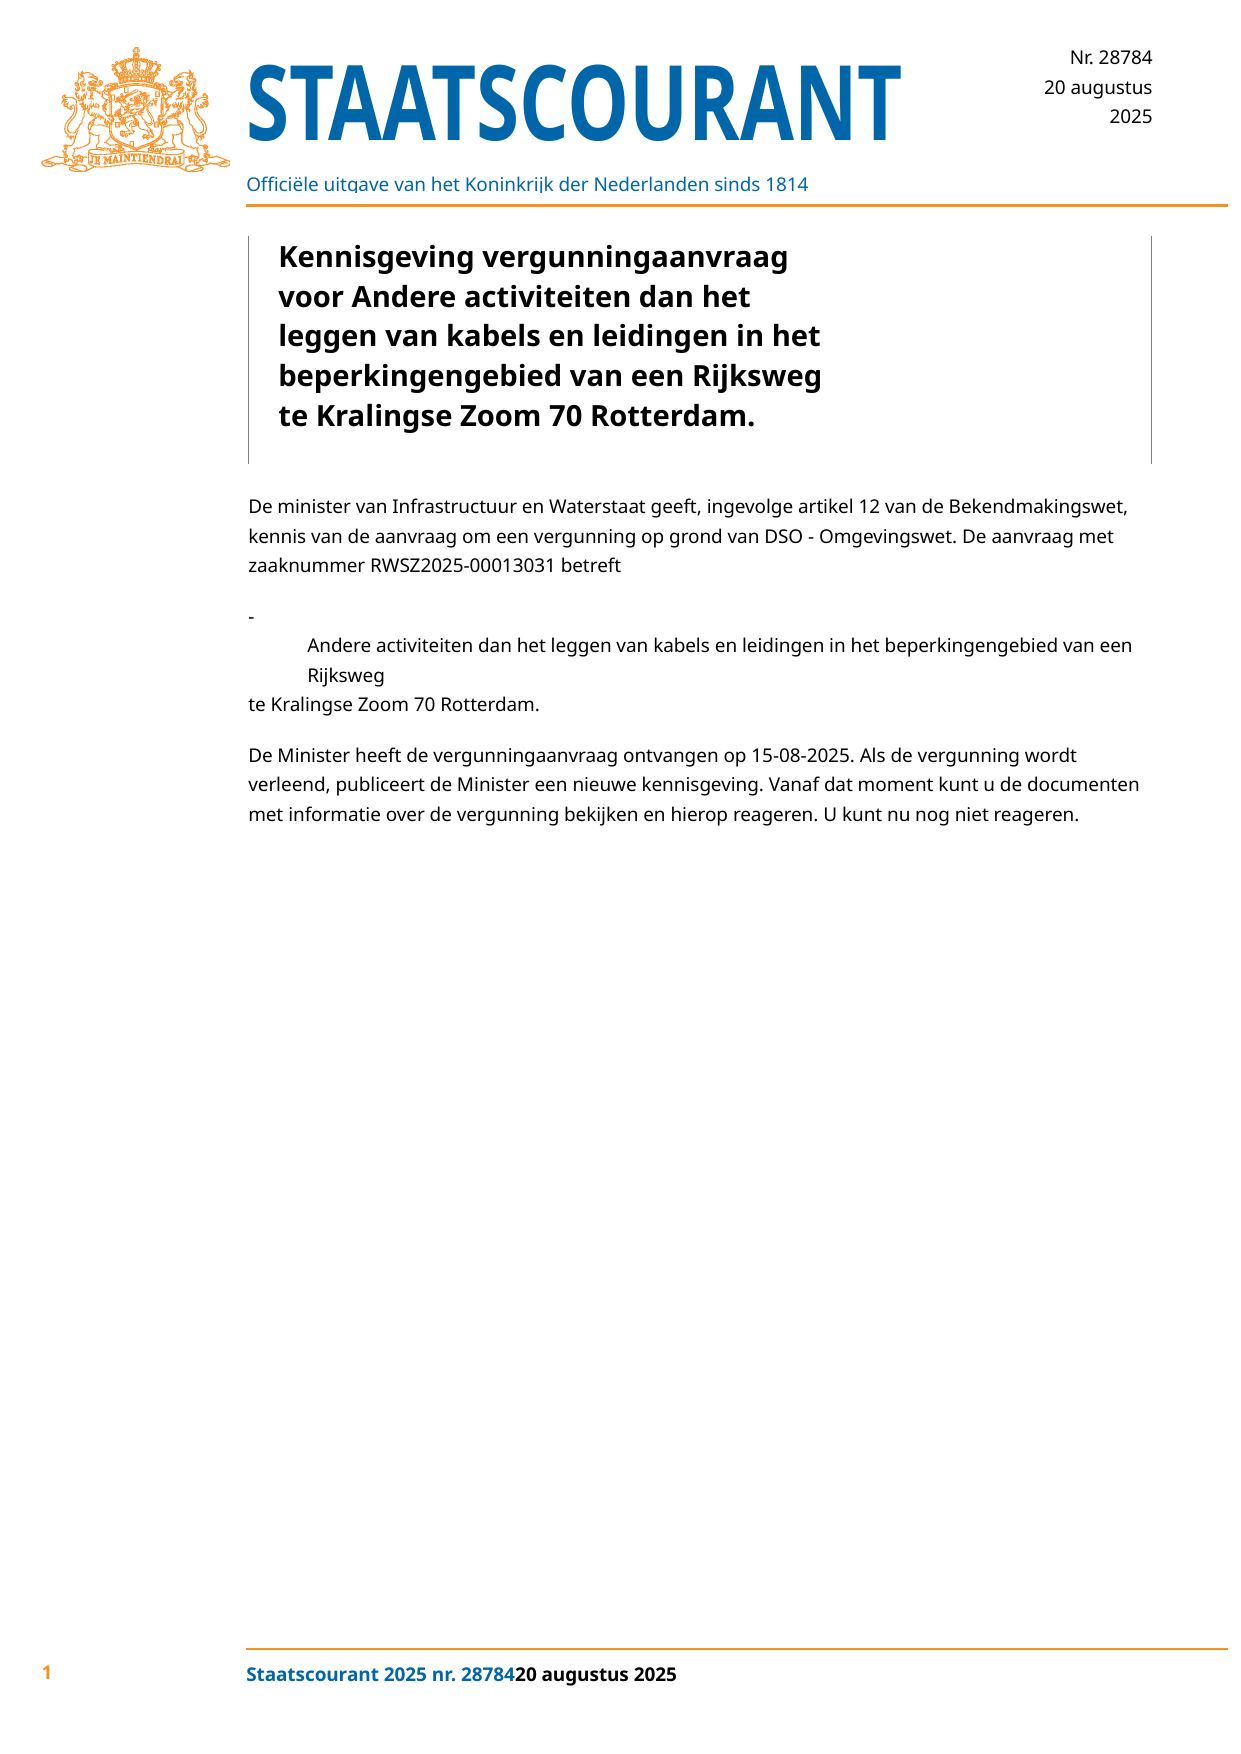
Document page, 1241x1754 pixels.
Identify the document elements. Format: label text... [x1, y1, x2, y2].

picture [41, 47, 231, 172]
text De minister van Infrastructuur en Waterstaat geeft, ingevolge artikel 12 van de Bekendmakingswet, kennis van de aanvraag om een vergunning op grond van DSO - Omgevingswet. De aanvraag met zaaknummer RWSZ2025-00013031 betreft [248, 493, 1152, 578]
table_header Kennisgeving vergunningaanvraag voor Andere activiteiten dan het leggen van kabels en leidingen in het beperkingengebied van een Rijksweg te Kralingse Zoom 70 Rotterdam. [249, 236, 850, 464]
table_header [850, 236, 912, 413]
text De Minister heeft de vergunningaanvraag ontvangen op 15-08-2025. Als de vergunning wordt verleend, publiceert de Minister een nieuwe kennisgeving. Vanaf dat moment kunt u de documenten met informatie over de vergunning bekijken en hierop reageren. U kunt nu nog niet reageren. [248, 742, 1152, 827]
table_header [1090, 236, 1151, 413]
table_header [850, 414, 1151, 464]
text te Kralingse Zoom 70 Rotterdam. [248, 692, 1152, 717]
picture [912, 236, 1090, 414]
list Andere activiteiten dan het leggen van kabels en leidingen in het beperkingengebied van een Rijksweg [248, 632, 1152, 688]
